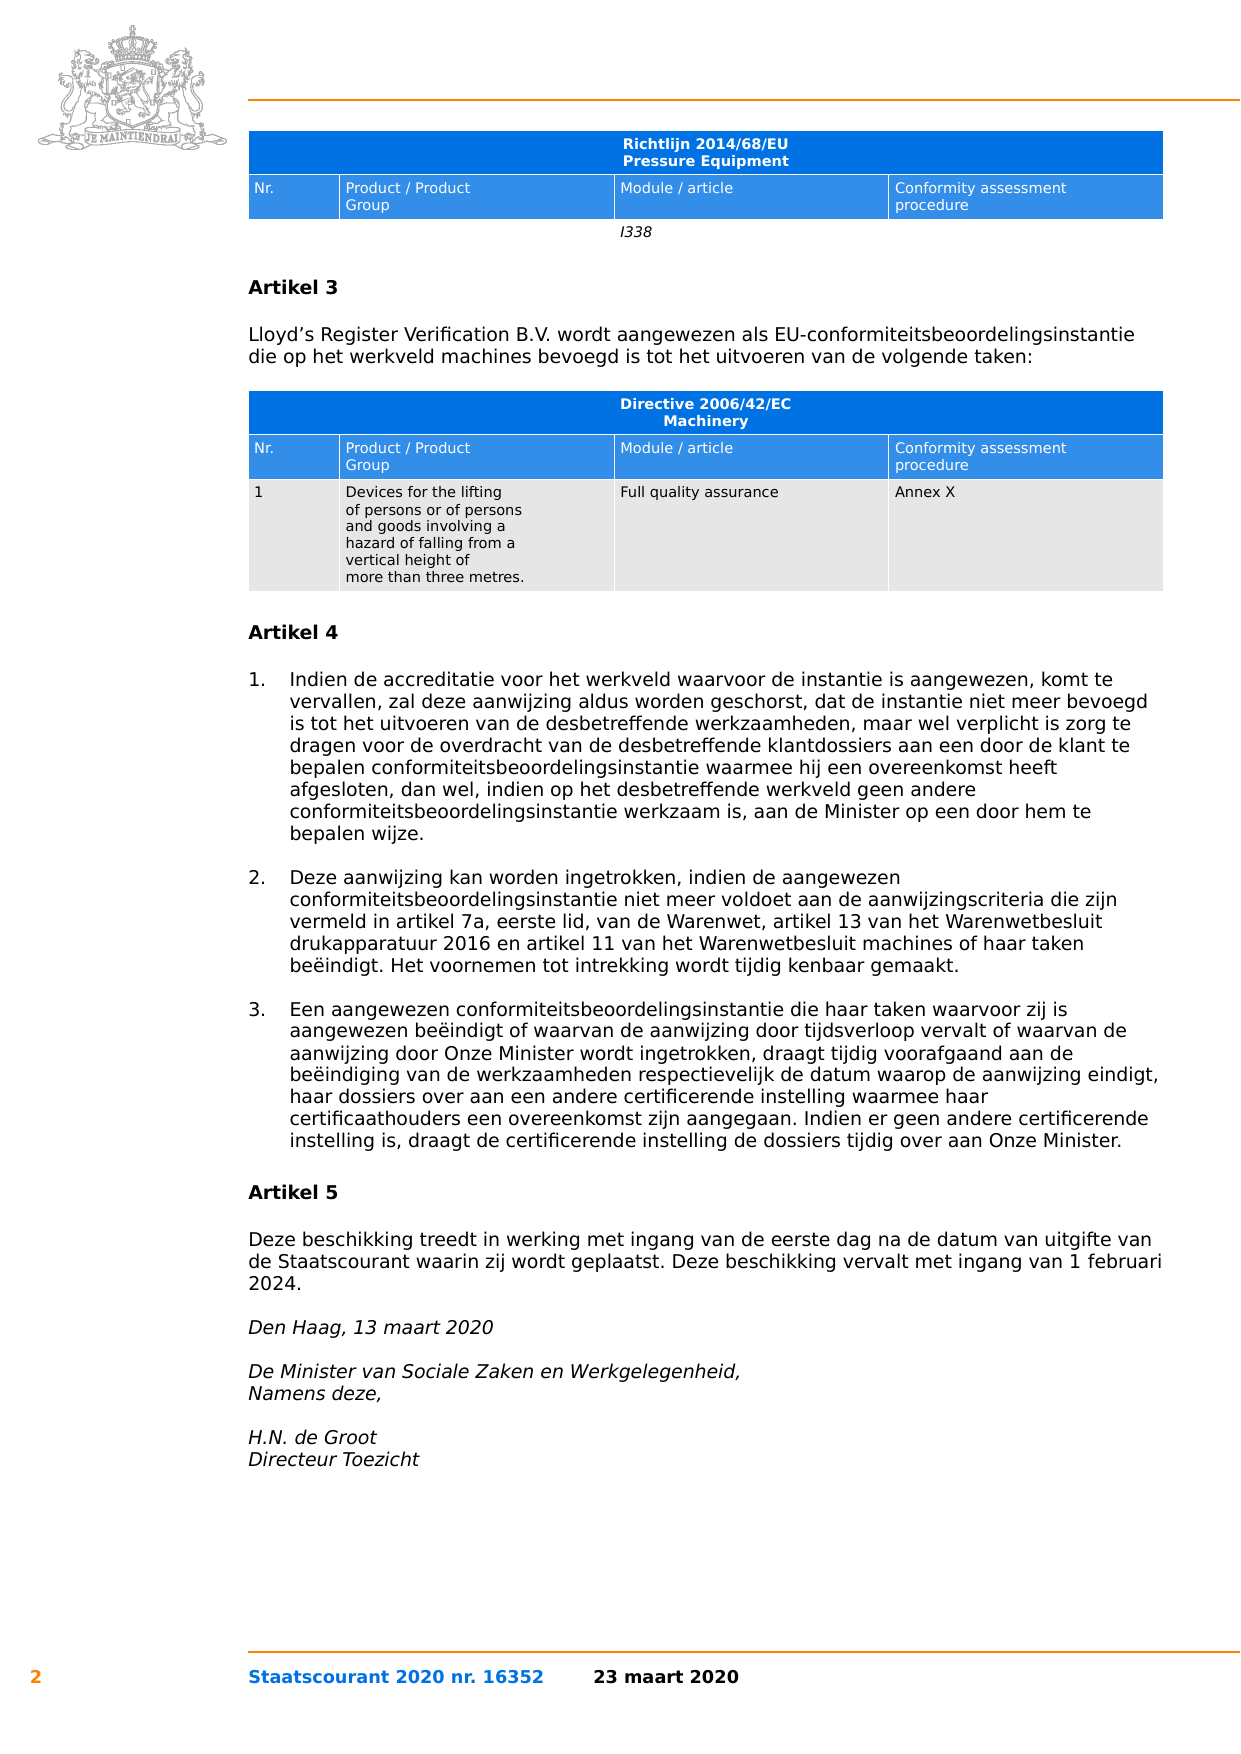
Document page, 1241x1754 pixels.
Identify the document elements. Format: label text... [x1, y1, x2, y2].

text Lloyd’s Register Verification B.V. wordt aangewezen als EU-conformiteitsbeoordelingsinstantie die op het werkveld machines bevoegd is tot het uitvoeren van de volgende taken: [248, 324, 1163, 368]
text 1. Indien de accreditatie voor het werkveld waarvoor de instantie is aangewezen, komt te vervallen, zal deze aanwijzing aldus worden geschorst, dat de instantie niet meer bevoegd is tot het uitvoeren van de desbetreffende werkzaamheden, maar wel verplicht is zorg te dragen voor de overdracht van de desbetreffende klantdossiers aan een door de klant te bepalen conformiteitsbeoordelingsinstantie waarmee hij een overeenkomst heeft afgesloten, dan wel, indien op het desbetreffende werkveld geen andere conformiteitsbeoordelingsinstantie werkzaam is, aan de Minister op een door hem te bepalen wijze. [248, 669, 1163, 845]
text Den Haag, 13 maart 2020 [248, 1317, 1163, 1339]
table_cell [340, 220, 614, 246]
table_cell Devices for the lifting of persons or of persons and goods involving a hazard of falling from a vertical height of more than three metres. [340, 480, 614, 591]
table_cell Module / article [615, 175, 888, 219]
table_header Richtlijn 2014/68/EU Pressure Equipment [249, 131, 1163, 174]
table_cell Nr. [249, 435, 339, 479]
table_cell Conformity assessment procedure [889, 435, 1163, 479]
table_cell [889, 220, 1163, 246]
table_header Directive 2006/42/EC Machinery [249, 391, 1163, 434]
text De Minister van Sociale Zaken en Werkgelegenheid, Namens deze, H.N. de Groot Directeur Toezicht [248, 1361, 1163, 1471]
picture [38, 25, 227, 150]
table_cell Product / Product Group [340, 175, 614, 219]
subtitle Artikel 3 [248, 277, 1163, 299]
table_cell Product / Product Group [340, 435, 614, 479]
text 3. Een aangewezen conformiteitsbeoordelingsinstantie die haar taken waarvoor zij is aangewezen beëindigt of waarvan de aanwijzing door tijdsverloop vervalt of waarvan de aanwijzing door Onze Minister wordt ingetrokken, draagt tijdig voorafgaand aan de beëindiging van de werkzaamheden respectievelijk de datum waarop de aanwijzing eindigt, haar dossiers over aan een andere certificerende instelling waarmee haar certificaathouders een overeenkomst zijn aangegaan. Indien er geen andere certificerende instelling is, draagt de certificerende instelling de dossiers tijdig over aan Onze Minister. [248, 998, 1163, 1152]
text Deze beschikking treedt in werking met ingang van de eerste dag na de datum van uitgifte van de Staatscourant waarin zij wordt geplaatst. Deze beschikking vervalt met ingang van 1 februari 2024. [248, 1229, 1163, 1295]
table_cell [249, 220, 339, 246]
subtitle Artikel 4 [248, 622, 1163, 644]
text 2. Deze aanwijzing kan worden ingetrokken, indien de aangewezen conformiteitsbeoordelingsinstantie niet meer voldoet aan de aanwijzingscriteria die zijn vermeld in artikel 7a, eerste lid, van de Warenwet, artikel 13 van het Warenwetbesluit drukapparatuur 2016 en artikel 11 van het Warenwetbesluit machines of haar taken beëindigt. Het voornemen tot intrekking wordt tijdig kenbaar gemaakt. [248, 867, 1163, 977]
table_cell 1 [249, 480, 339, 591]
table_cell Full quality assurance [615, 480, 888, 591]
subtitle Artikel 5 [248, 1182, 1163, 1204]
table_cell Annex X [889, 480, 1163, 591]
table_cell Conformity assessment procedure [889, 175, 1163, 219]
table_cell Module / article [615, 435, 888, 479]
table_cell Nr. [249, 175, 339, 219]
table_cell I338 [615, 220, 888, 246]
